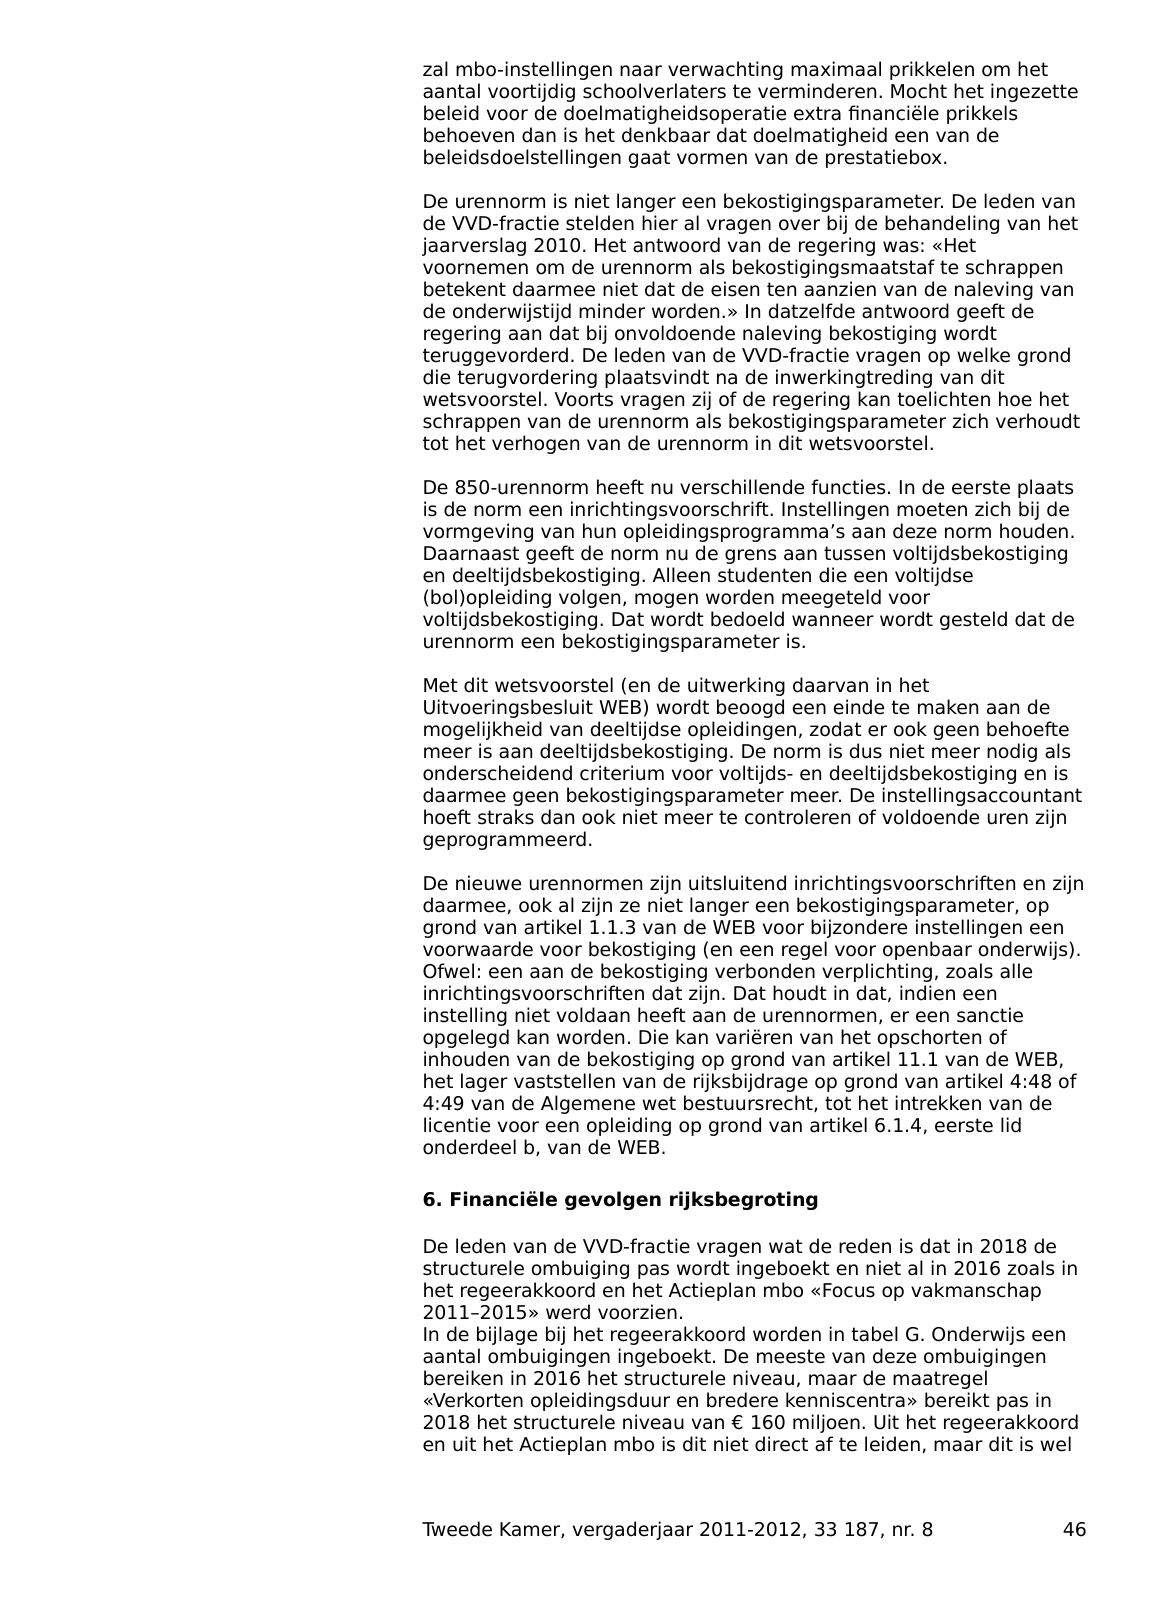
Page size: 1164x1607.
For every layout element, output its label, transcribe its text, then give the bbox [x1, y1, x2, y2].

text De nieuwe urennormen zijn uitsluitend inrichtingsvoorschriften en zijn daarmee, ook al zijn ze niet langer een bekostigingsparameter, op grond van artikel 1.1.3 van de WEB voor bijzondere instellingen een voorwaarde voor bekostiging (en een regel voor openbaar onderwijs). Ofwel: een aan de bekostiging verbonden verplichting, zoals alle inrichtingsvoorschriften dat zijn. Dat houdt in dat, indien een instelling niet voldaan heeft aan de urennormen, er een sanctie opgelegd kan worden. Die kan variëren van het opschorten of inhouden van de bekostiging op grond van artikel 11.1 van de WEB, het lager vaststellen van de rijksbijdrage op grond van artikel 4:48 of 4:49 van de Algemene wet bestuursrecht, tot het intrekken van de licentie voor een opleiding op grond van artikel 6.1.4, eerste lid onderdeel b, van de WEB. [422, 873, 1087, 1159]
text De 850-urennorm heeft nu verschillende functies. In de eerste plaats is de norm een inrichtingsvoorschrift. Instellingen moeten zich bij de vormgeving van hun opleidingsprogramma’s aan deze norm houden. Daarnaast geeft de norm nu de grens aan tussen voltijdsbekostiging en deeltijdsbekostiging. Alleen studenten die een voltijdse (bol)opleiding volgen, mogen worden meegeteld voor voltijdsbekostiging. Dat wordt bedoeld wanneer wordt gesteld dat de urennorm een bekostigingsparameter is. [422, 477, 1087, 653]
text De leden van de VVD-fractie vragen wat de reden is dat in 2018 de structurele ombuiging pas wordt ingeboekt en niet al in 2016 zoals in het regeerakkoord en het Actieplan mbo «Focus op vakmanschap 2011–2015» werd voorzien. [422, 1236, 1087, 1324]
text zal mbo-instellingen naar verwachting maximaal prikkelen om het aantal voortijdig schoolverlaters te verminderen. Mocht het ingezette beleid voor de doelmatigheidsoperatie extra financiële prikkels behoeven dan is het denkbaar dat doelmatigheid een van de beleidsdoelstellingen gaat vormen van de prestatiebox. [422, 59, 1087, 169]
subtitle 6. Financiële gevolgen rijksbegroting [422, 1189, 1087, 1211]
text In de bijlage bij het regeerakkoord worden in tabel G. Onderwijs een aantal ombuigingen ingeboekt. De meeste van deze ombuigingen bereiken in 2016 het structurele niveau, maar de maatregel «Verkorten opleidingsduur en bredere kenniscentra» bereikt pas in 2018 het structurele niveau van € 160 miljoen. Uit het regeerakkoord en uit het Actieplan mbo is dit niet direct af te leiden, maar dit is wel [422, 1324, 1087, 1456]
text De urennorm is niet langer een bekostigingsparameter. De leden van de VVD-fractie stelden hier al vragen over bij de behandeling van het jaarverslag 2010. Het antwoord van de regering was: «Het voornemen om de urennorm als bekostigingsmaatstaf te schrappen betekent daarmee niet dat de eisen ten aanzien van de naleving van de onderwijstijd minder worden.» In datzelfde antwoord geeft de regering aan dat bij onvoldoende naleving bekostiging wordt teruggevorderd. De leden van de VVD-fractie vragen op welke grond die terugvordering plaatsvindt na de inwerkingtreding van dit wetsvoorstel. Voorts vragen zij of de regering kan toelichten hoe het schrappen van de urennorm als bekostigingsparameter zich verhoudt tot het verhogen van de urennorm in dit wetsvoorstel. [422, 191, 1087, 455]
text Met dit wetsvoorstel (en de uitwerking daarvan in het Uitvoeringsbesluit WEB) wordt beoogd een einde te maken aan de mogelijkheid van deeltijdse opleidingen, zodat er ook geen behoefte meer is aan deeltijdsbekostiging. De norm is dus niet meer nodig als onderscheidend criterium voor voltijds- en deeltijdsbekostiging en is daarmee geen bekostigingsparameter meer. De instellingsaccountant hoeft straks dan ook niet meer te controleren of voldoende uren zijn geprogrammeerd. [422, 675, 1087, 851]
